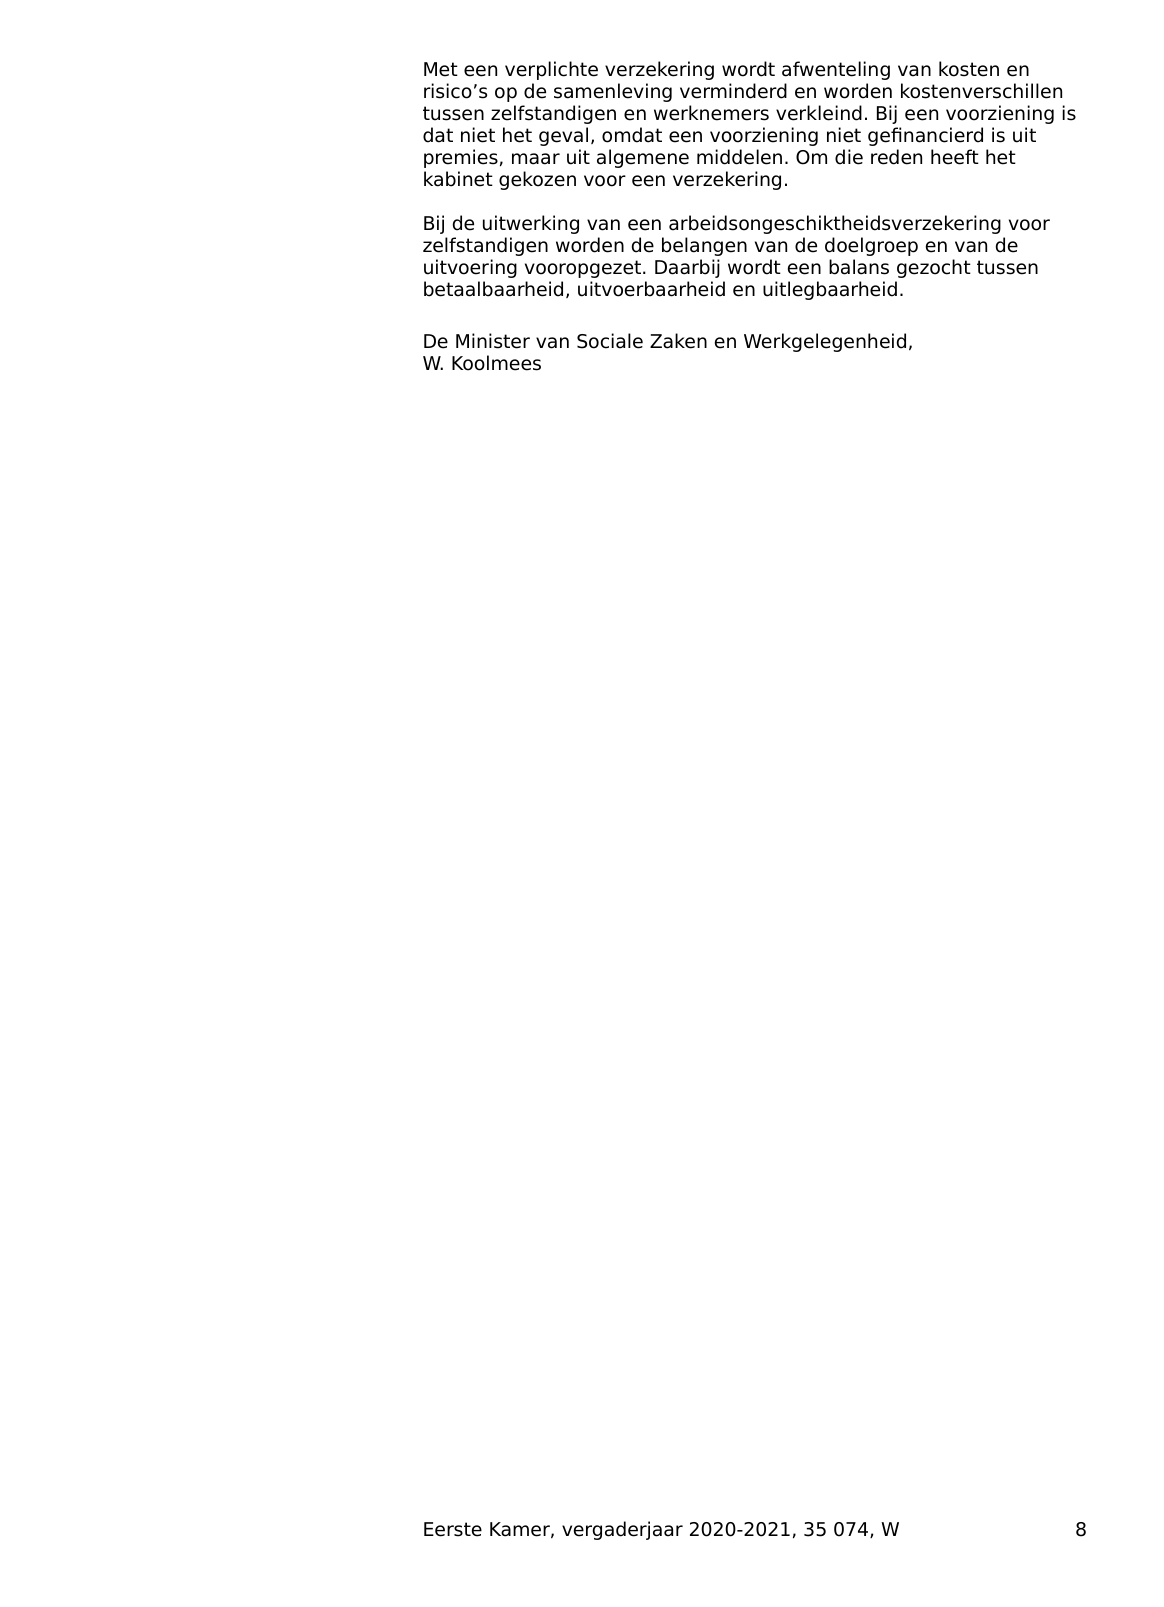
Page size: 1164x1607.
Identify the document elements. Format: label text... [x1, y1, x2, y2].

text Met een verplichte verzekering wordt afwenteling van kosten en risico’s op de samenleving verminderd en worden kostenverschillen tussen zelfstandigen en werknemers verkleind. Bij een voorziening is dat niet het geval, omdat een voorziening niet gefinancierd is uit premies, maar uit algemene middelen. Om die reden heeft het kabinet gekozen voor een verzekering. [422, 59, 1087, 191]
text De Minister van Sociale Zaken en Werkgelegenheid, W. Koolmees [422, 331, 1087, 375]
text Bij de uitwerking van een arbeidsongeschiktheidsverzekering voor zelfstandigen worden de belangen van de doelgroep en van de uitvoering vooropgezet. Daarbij wordt een balans gezocht tussen betaalbaarheid, uitvoerbaarheid en uitlegbaarheid. [422, 213, 1087, 301]
